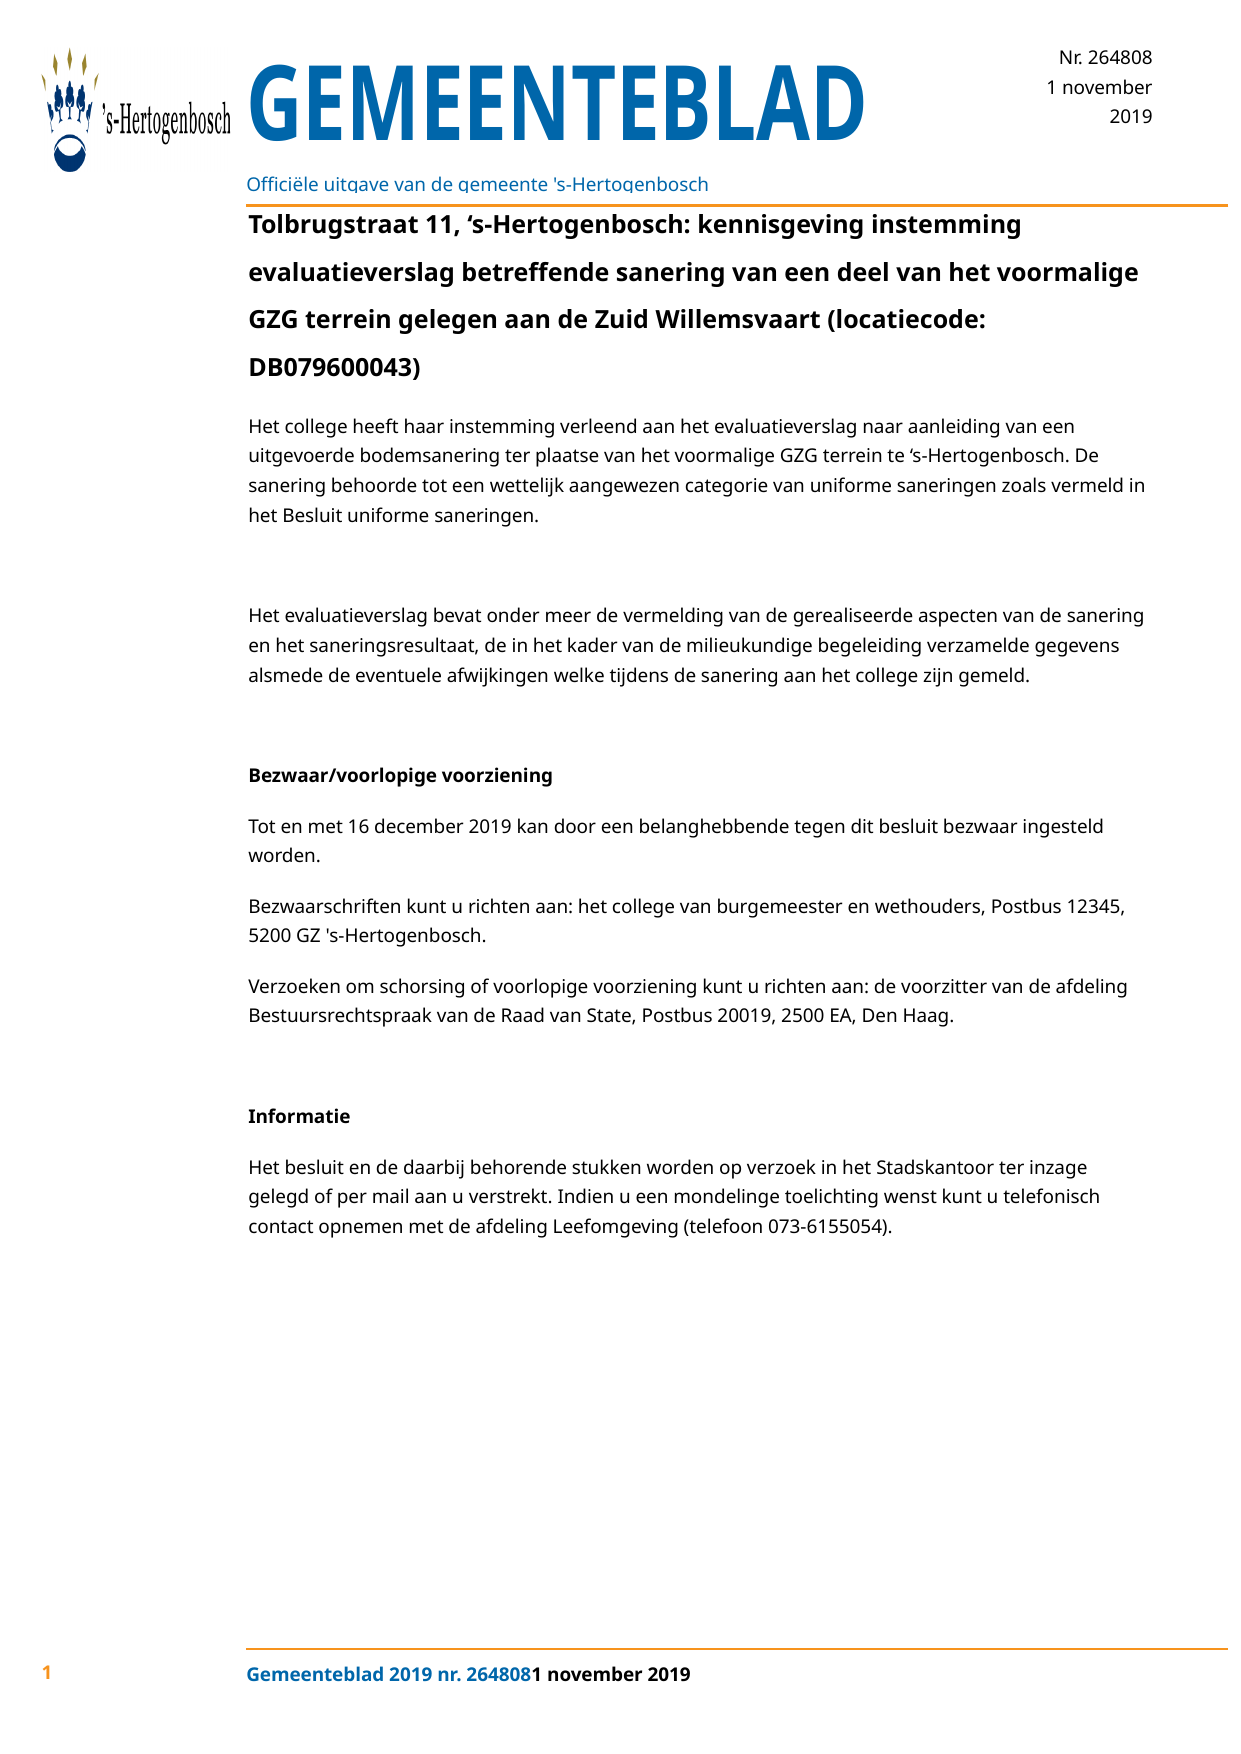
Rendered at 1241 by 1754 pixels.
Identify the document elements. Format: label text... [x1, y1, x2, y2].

text Bezwaarschriften kunt u richten aan: het college van burgemeester en wethouders, Postbus 12345, 5200 GZ 's-Hertogenbosch. [248, 893, 1152, 948]
text Het evaluatieverslag bevat onder meer de vermelding van de gerealiseerde aspecten van de sanering en het saneringsresultaat, de in het kader van de milieukundige begeleiding verzamelde gegevens alsmede de eventuele afwijkingen welke tijdens de sanering aan het college zijn gemeld. [248, 603, 1152, 688]
text Informatie [248, 1103, 1152, 1129]
text Tolbrugstraat 11, ‘s-Hertogenbosch: kennisgeving instemming evaluatieverslag betreffende sanering van een deel van het voormalige GZG terrein gelegen aan de Zuid Willemsvaart (locatiecode: DB079600043) [248, 207, 1152, 384]
text Bezwaar/voorlopige voorziening [248, 763, 1152, 788]
text Het besluit en de daarbij behorende stukken worden op verzoek in het Stadskantoor ter inzage gelegd of per mail aan u verstrekt. Indien u een mondelinge toelichting wenst kunt u telefonisch contact opnemen met de afdeling Leefomgeving (telefoon 073-6155054). [248, 1154, 1152, 1239]
text Het college heeft haar instemming verleend aan het evaluatieverslag naar aanleiding van een uitgevoerde bodemsanering ter plaatse van het voormalige GZG terrein te ‘s-Hertogenbosch. De sanering behoorde tot een wettelijk aangewezen categorie van uniforme saneringen zoals vermeld in het Besluit uniforme saneringen. [248, 413, 1152, 528]
text Tot en met 16 december 2019 kan door een belanghebbende tegen dit besluit bezwaar ingesteld worden. [248, 813, 1152, 868]
picture [41, 47, 231, 172]
text Verzoeken om schorsing of voorlopige voorziening kunt u richten aan: de voorzitter van de afdeling Bestuursrechtspraak van de Raad van State, Postbus 20019, 2500 EA, Den Haag. [248, 973, 1152, 1028]
